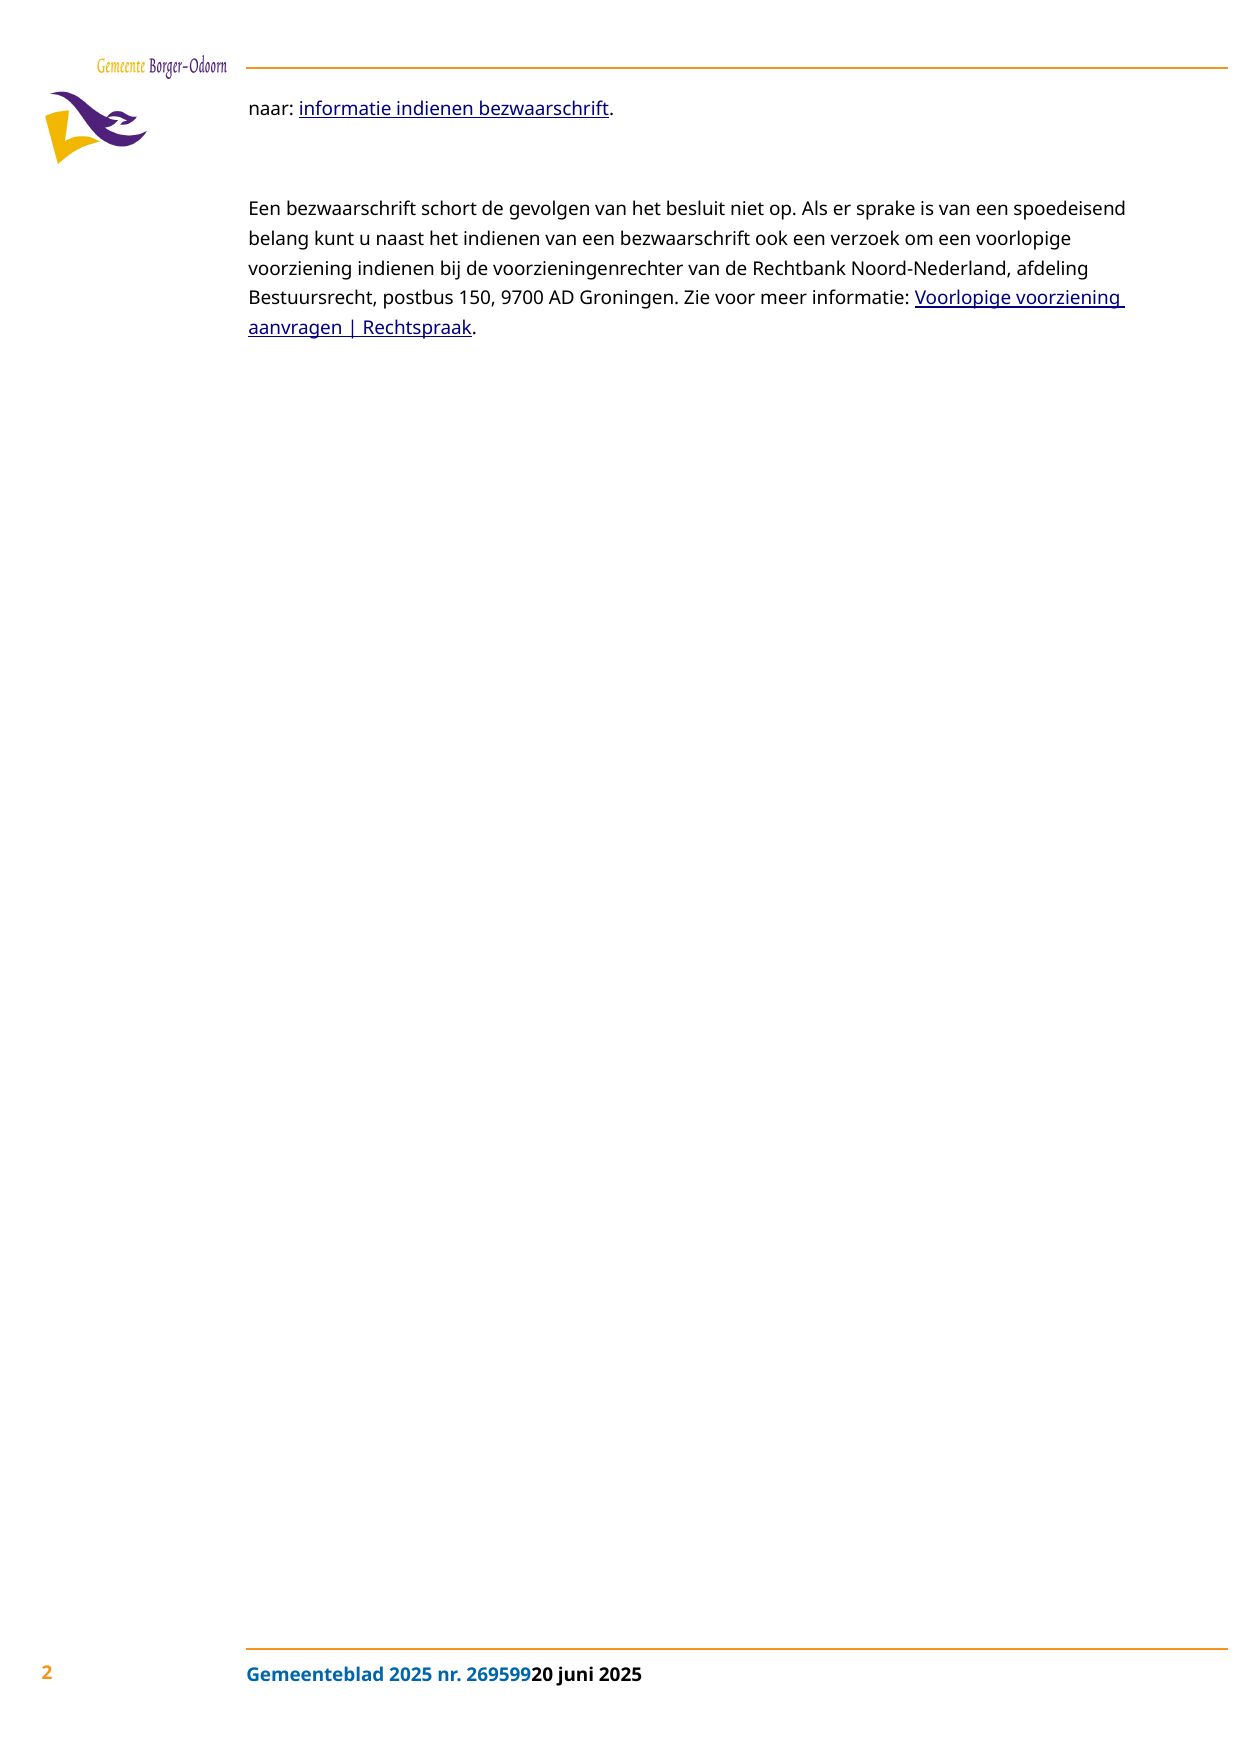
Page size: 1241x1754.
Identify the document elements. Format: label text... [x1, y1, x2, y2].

text Een bezwaarschrift schort de gevolgen van het besluit niet op. Als er sprake is van een spoedeisend belang kunt u naast het indienen van een bezwaarschrift ook een verzoek om een voorlopige voorziening indienen bij de voorzieningenrechter van de Rechtbank Noord-Nederland, afdeling Bestuursrecht, postbus 150, 9700 AD Groningen. Zie voor meer informatie: Voorlopige voorziening aanvragen | Rechtspraak. [248, 196, 1152, 340]
text naar: informatie indienen bezwaarschrift. [248, 95, 1152, 121]
picture [41, 47, 231, 172]
